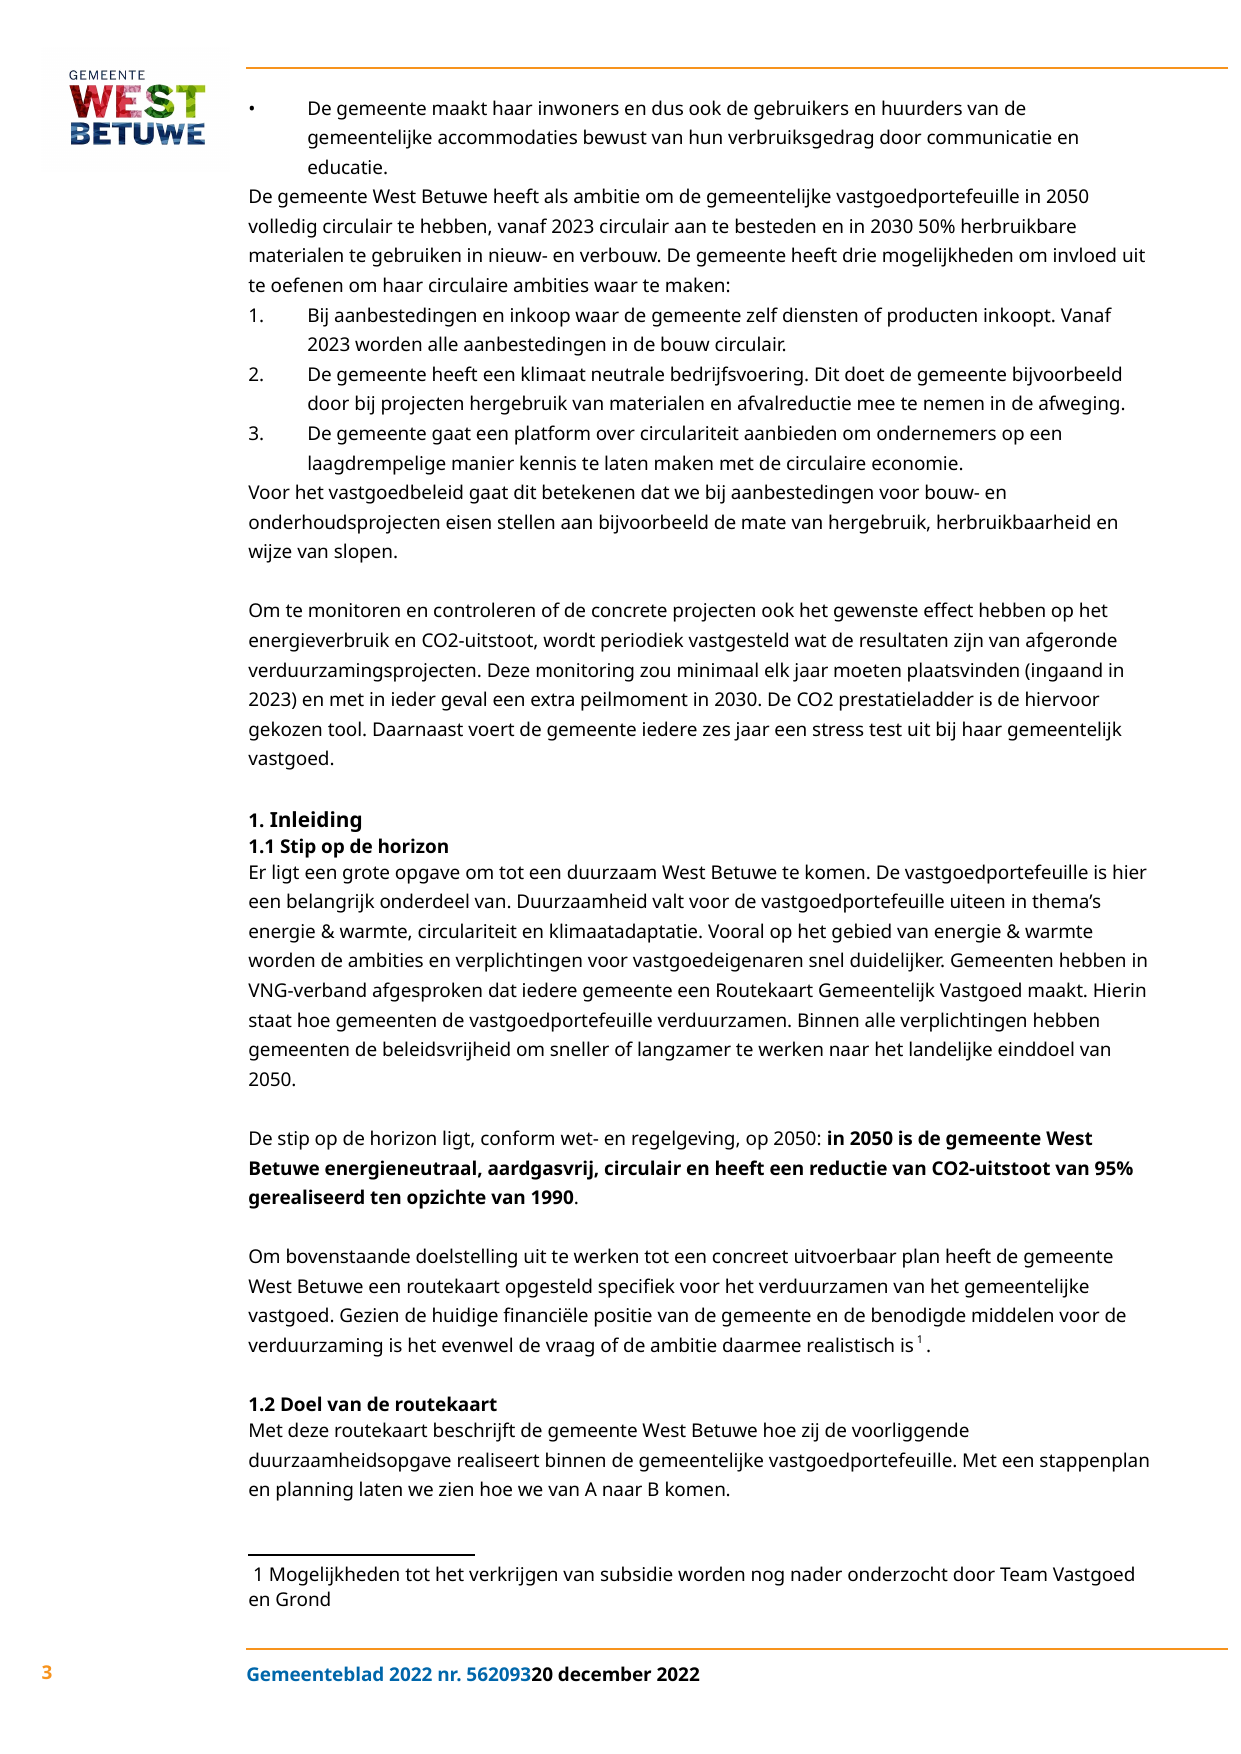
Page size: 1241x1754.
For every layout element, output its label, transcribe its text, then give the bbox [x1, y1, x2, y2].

text Er ligt een grote opgave om tot een duurzaam West Betuwe te komen. De vastgoedportefeuille is hier een belangrijk onderdeel van. Duurzaamheid valt voor de vastgoedportefeuille uiteen in thema’s energie & warmte, circulariteit en klimaatadaptatie. Vooral op het gebied van energie & warmte worden de ambities en verplichtingen voor vastgoedeigenaren snel duidelijker. Gemeenten hebben in VNG-verband afgesproken dat iedere gemeente een Routekaart Gemeentelijk Vastgoed maakt. Hierin staat hoe gemeenten de vastgoedportefeuille verduurzamen. Binnen alle verplichtingen hebben gemeenten de beleidsvrijheid om sneller of langzamer te werken naar het landelijke einddoel van 2050. [248, 859, 1152, 1092]
list De gemeente gaat een platform over circulariteit aanbieden om ondernemers op een laagdrempelige manier kennis te laten maken met de circulaire economie. [248, 420, 1152, 476]
text 1. Inleiding [248, 805, 1152, 833]
text 1.1 Stip op de horizon [248, 833, 1152, 859]
text De stip op de horizon ligt, conform wet- en regelgeving, op 2050: in 2050 is de gemeente West Betuwe energieneutraal, aardgasvrij, circulair en heeft een reductie van CO2-uitstoot van 95% gerealiseerd ten opzichte van 1990. [248, 1125, 1152, 1210]
text De gemeente West Betuwe heeft als ambitie om de gemeentelijke vastgoedportefeuille in 2050 volledig circulair te hebben, vanaf 2023 circulair aan te besteden en in 2030 50% herbruikbare materialen te gebruiken in nieuw- en verbouw. De gemeente heeft drie mogelijkheden om invloed uit te oefenen om haar circulaire ambities waar te maken: [248, 183, 1152, 298]
text Met deze routekaart beschrijft de gemeente West Betuwe hoe zij de voorliggende duurzaamheidsopgave realiseert binnen de gemeentelijke vastgoedportefeuille. Met een stappenplan en planning laten we zien hoe we van A naar B komen. [248, 1417, 1152, 1502]
text Om te monitoren en controleren of de concrete projecten ook het gewenste effect hebben op het energieverbruik en CO2-uitstoot, wordt periodiek vastgesteld wat de resultaten zijn van afgeronde verduurzamingsprojecten. Deze monitoring zou minimaal elk jaar moeten plaatsvinden (ingaand in 2023) en met in ieder geval een extra peilmoment in 2030. De CO2 prestatieladder is de hiervoor gekozen tool. Daarnaast voert de gemeente iedere zes jaar een stress test uit bij haar gemeentelijk vastgoed. [248, 598, 1152, 771]
list De gemeente heeft een klimaat neutrale bedrijfsvoering. Dit doet de gemeente bijvoorbeeld door bij projecten hergebruik van materialen en afvalreductie mee te nemen in de afweging. [248, 361, 1152, 416]
text Voor het vastgoedbeleid gaat dit betekenen dat we bij aanbestedingen voor bouw- en onderhoudsprojecten eisen stellen aan bijvoorbeeld de mate van hergebruik, herbruikbaarheid en wijze van slopen. [248, 479, 1152, 564]
text 1.2 Doel van de routekaart [248, 1391, 1152, 1417]
list Bij aanbestedingen en inkoop waar de gemeente zelf diensten of producten inkoopt. Vanaf 2023 worden alle aanbestedingen in de bouw circulair. [248, 302, 1152, 357]
text Om bovenstaande doelstelling uit te werken tot een concreet uitvoerbaar plan heeft de gemeente West Betuwe een routekaart opgesteld specifiek voor het verduurzamen van het gemeentelijke vastgoed. Gezien de huidige financiële positie van de gemeente en de benodigde middelen voor de verduurzaming is het evenwel de vraag of de ambitie daarmee realistisch is. [248, 1243, 1152, 1358]
picture [41, 47, 231, 172]
text Mogelijkheden tot het verkrijgen van subsidie worden nog nader onderzocht door Team Vastgoed en Grond [248, 1561, 1152, 1612]
list De gemeente maakt haar inwoners en dus ook de gebruikers en huurders van de gemeentelijke accommodaties bewust van hun verbruiksgedrag door communicatie en educatie. [248, 95, 1152, 180]
